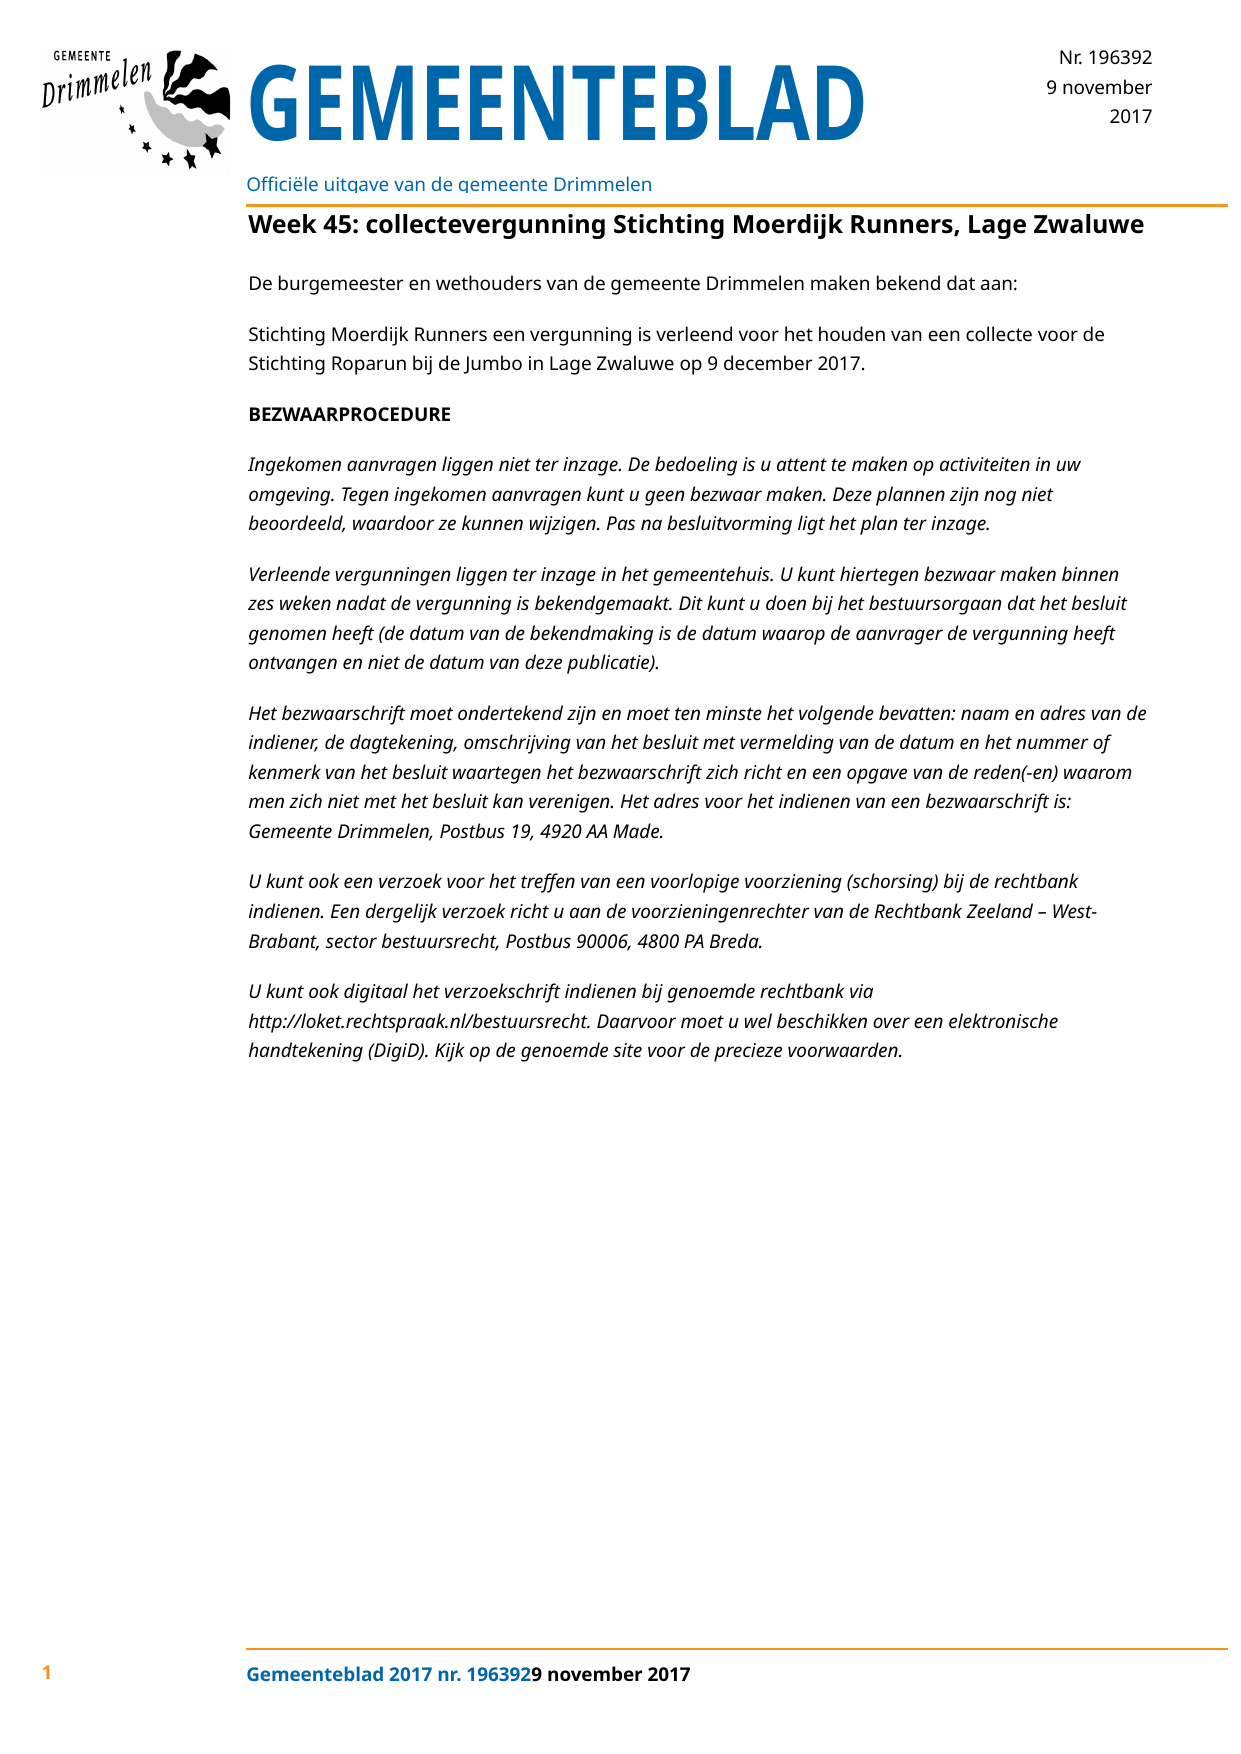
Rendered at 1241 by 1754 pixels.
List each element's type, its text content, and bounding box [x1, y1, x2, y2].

text Stichting Moerdijk Runners een vergunning is verleend voor het houden van een collecte voor de Stichting Roparun bij de Jumbo in Lage Zwaluwe op 9 december 2017. [248, 321, 1152, 376]
text Verleende vergunningen liggen ter inzage in het gemeentehuis. U kunt hiertegen bezwaar maken binnen zes weken nadat de vergunning is bekendgemaakt. Dit kunt u doen bij het bestuursorgaan dat het besluit genomen heeft (de datum van de bekendmaking is de datum waarop de aanvrager de vergunning heeft ontvangen en niet de datum van deze publicatie). [248, 561, 1152, 675]
text BEZWAARPROCEDURE [248, 401, 1152, 426]
text U kunt ook een verzoek voor het treffen van een voorlopige voorziening (schorsing) bij de rechtbank indienen. Een dergelijk verzoek richt u aan de voorzieningenrechter van de Rechtbank Zeeland – West-Brabant, sector bestuursrecht, Postbus 90006, 4800 PA Breda. [248, 869, 1152, 953]
text De burgemeester en wethouders van de gemeente Drimmelen maken bekend dat aan: [248, 270, 1152, 296]
text Het bezwaarschrift moet ondertekend zijn en moet ten minste het volgende bevatten: naam en adres van de indiener, de dagtekening, omschrijving van het besluit met vermelding van de datum en het nummer of kenmerk van het besluit waartegen het bezwaarschrift zich richt en een opgave van de reden(-en) waarom men zich niet met het besluit kan verenigen. Het adres voor het indienen van een bezwaarschrift is: Gemeente Drimmelen, Postbus 19, 4920 AA Made. [248, 700, 1152, 844]
text U kunt ook digitaal het verzoekschrift indienen bij genoemde rechtbank via http://loket.rechtspraak.nl/bestuursrecht. Daarvoor moet u wel beschikken over een elektronische handtekening (DigiD). Kijk op de genoemde site voor de precieze voorwaarden. [248, 978, 1152, 1063]
text Week 45: collectevergunning Stichting Moerdijk Runners, Lage Zwaluwe [248, 207, 1152, 241]
text Ingekomen aanvragen liggen niet ter inzage. De bedoeling is u attent te maken op activiteiten in uw omgeving. Tegen ingekomen aanvragen kunt u geen bezwaar maken. Deze plannen zijn nog niet beoordeeld, waardoor ze kunnen wijzigen. Pas na besluitvorming ligt het plan ter inzage. [248, 451, 1152, 536]
picture [41, 47, 231, 172]
